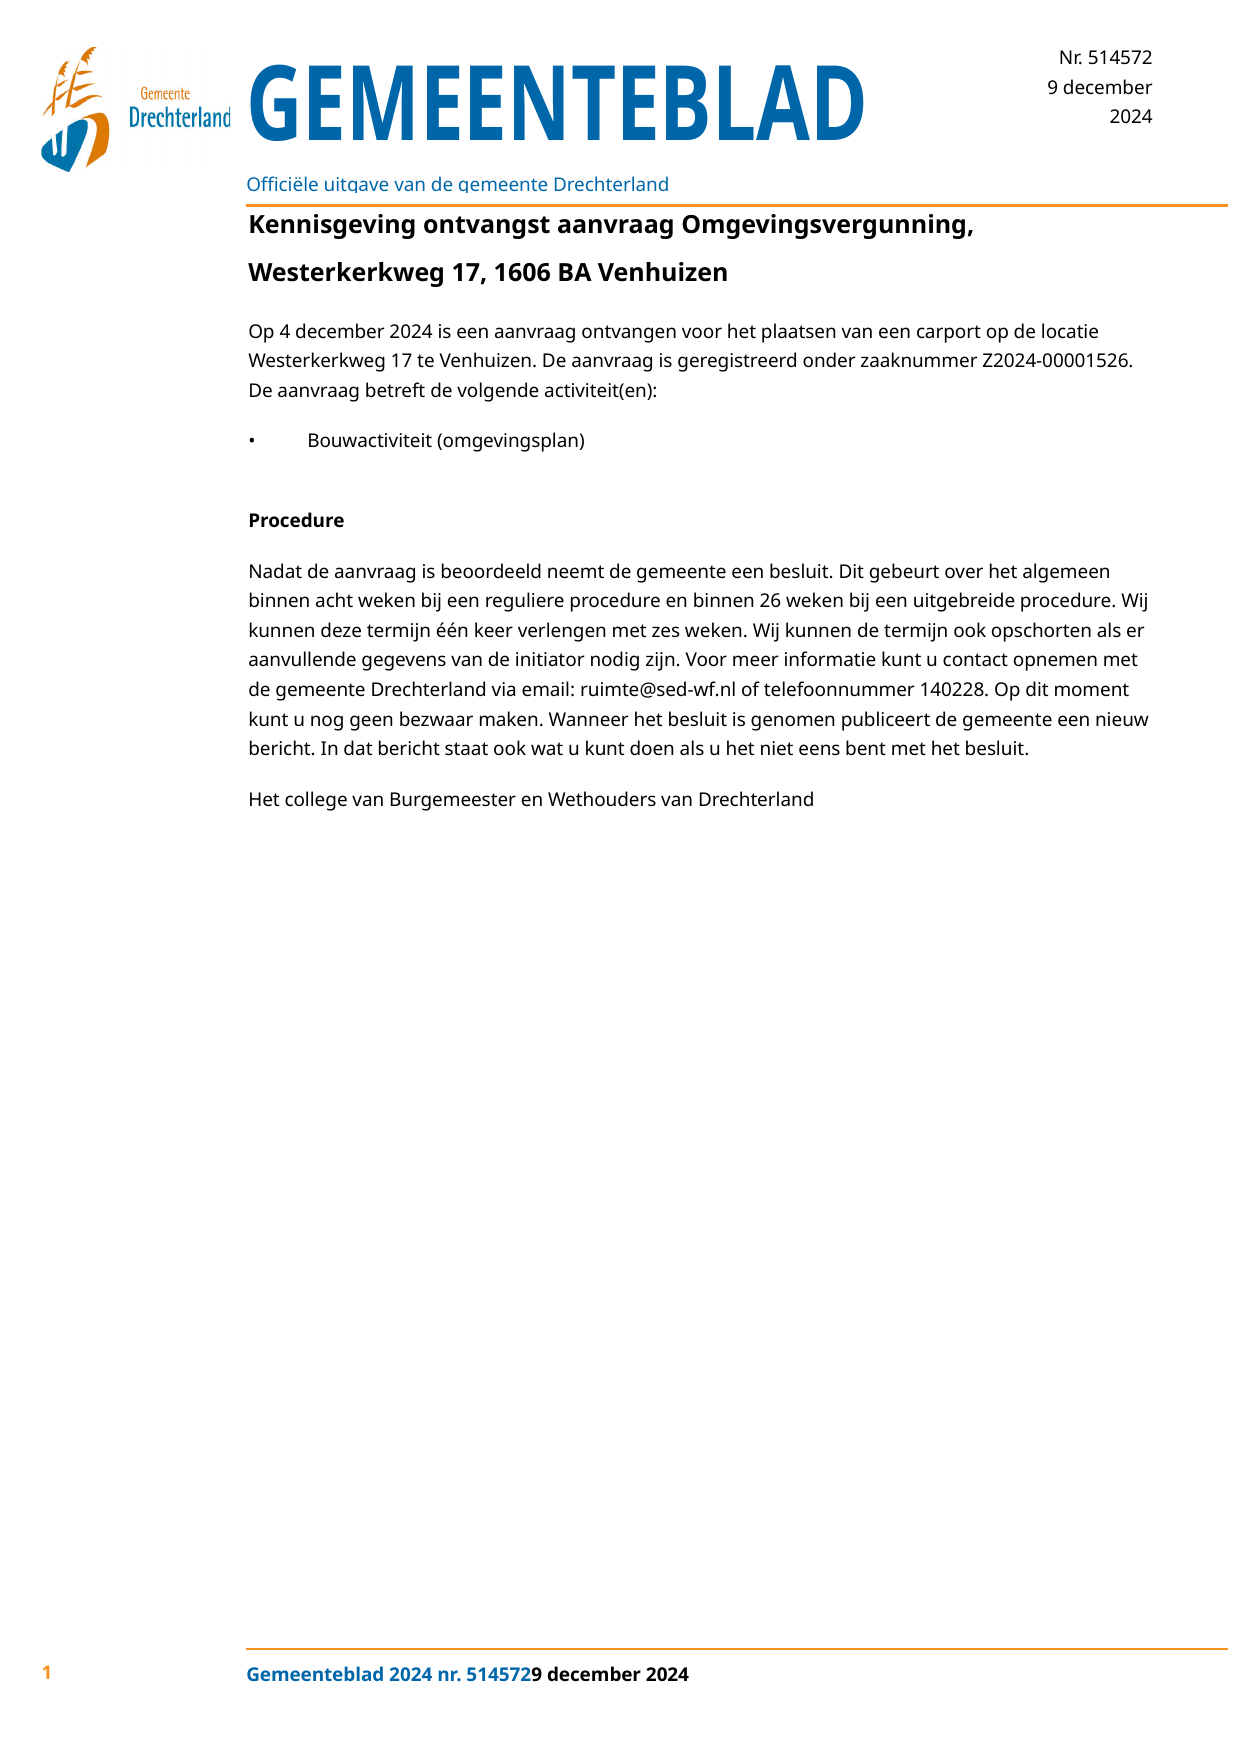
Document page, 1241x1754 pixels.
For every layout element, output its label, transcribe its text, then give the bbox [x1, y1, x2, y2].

text Kennisgeving ontvangst aanvraag Omgevingsvergunning, Westerkerkweg 17, 1606 BA Venhuizen [248, 207, 1152, 288]
text Nadat de aanvraag is beoordeeld neemt de gemeente een besluit. Dit gebeurt over het algemeen binnen acht weken bij een reguliere procedure en binnen 26 weken bij een uitgebreide procedure. Wij kunnen deze termijn één keer verlengen met zes weken. Wij kunnen de termijn ook opschorten als er aanvullende gegevens van de initiator nodig zijn. Voor meer informatie kunt u contact opnemen met de gemeente Drechterland via email: ruimte@sed-wf.nl of telefoonnummer 140228. Op dit moment kunt u nog geen bezwaar maken. Wanneer het besluit is genomen publiceert de gemeente een nieuw bericht. In dat bericht staat ook wat u kunt doen als u het niet eens bent met het besluit. [248, 558, 1152, 761]
text Het college van Burgemeester en Wethouders van Drechterland [248, 786, 1152, 812]
picture [41, 47, 231, 172]
picture [41, 158, 64, 172]
picture [226, 115, 231, 124]
text Op 4 december 2024 is een aanvraag ontvangen voor het plaatsen van een carport op de locatie Westerkerkweg 17 te Venhuizen. De aanvraag is geregistreerd onder zaaknummer Z2024-00001526. De aanvraag betreft de volgende activiteit(en): [248, 318, 1152, 403]
text Procedure [248, 507, 1152, 533]
list Bouwactiviteit (omgevingsplan) [248, 427, 1152, 453]
